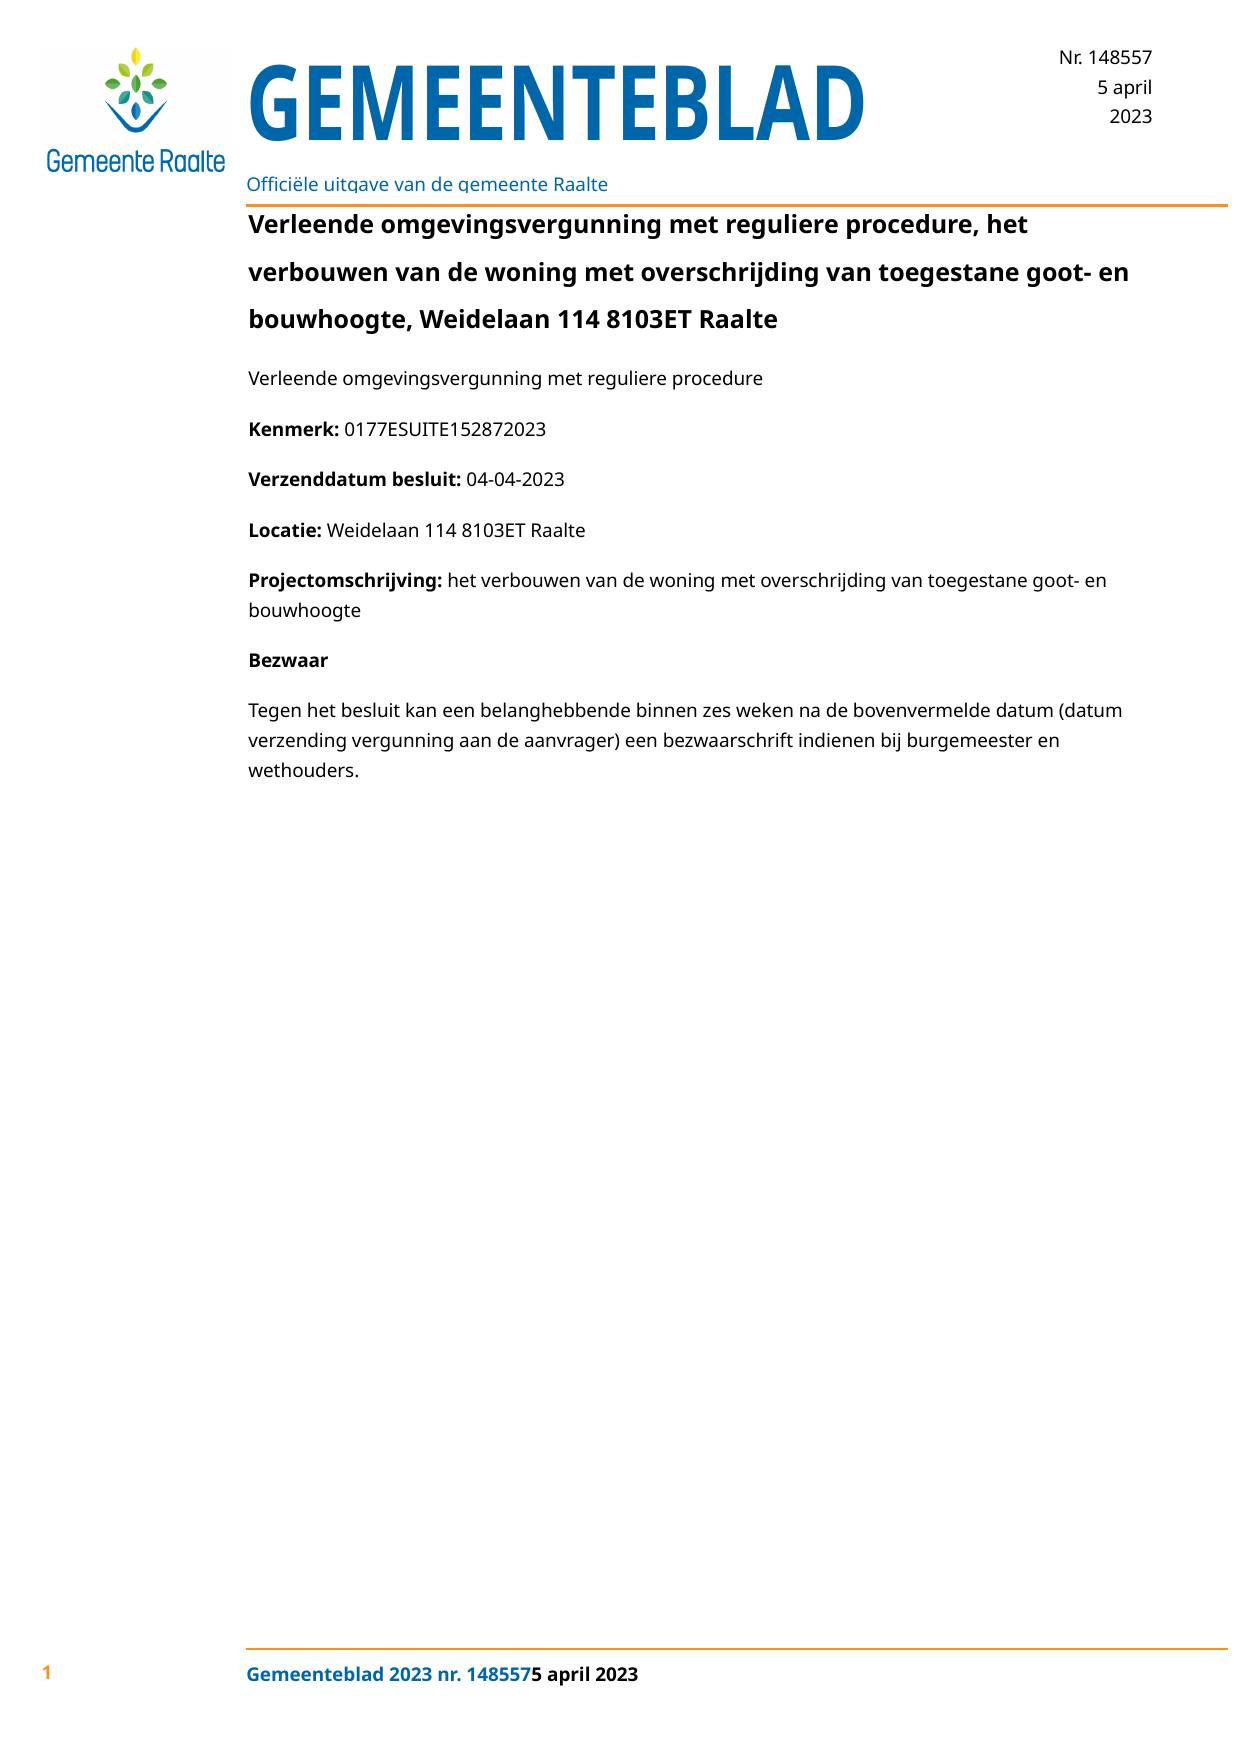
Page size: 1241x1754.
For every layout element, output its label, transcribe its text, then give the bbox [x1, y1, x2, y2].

text Kenmerk: 0177ESUITE152872023 [248, 416, 1152, 442]
text Locatie: Weidelaan 114 8103ET Raalte [248, 517, 1152, 542]
picture [41, 47, 231, 172]
text Projectomschrijving: het verbouwen van de woning met overschrijding van toegestane goot- en bouwhoogte [248, 567, 1152, 622]
text Bezwaar [248, 647, 1152, 673]
text Verleende omgevingsvergunning met reguliere procedure [248, 366, 1152, 391]
text Verzenddatum besluit: 04-04-2023 [248, 466, 1152, 492]
text Tegen het besluit kan een belanghebbende binnen zes weken na de bovenvermelde datum (datum verzending vergunning aan de aanvrager) een bezwaarschrift indienen bij burgemeester en wethouders. [248, 698, 1152, 782]
text Verleende omgevingsvergunning met reguliere procedure, het verbouwen van de woning met overschrijding van toegestane goot- en bouwhoogte, Weidelaan 114 8103ET Raalte [248, 207, 1152, 336]
